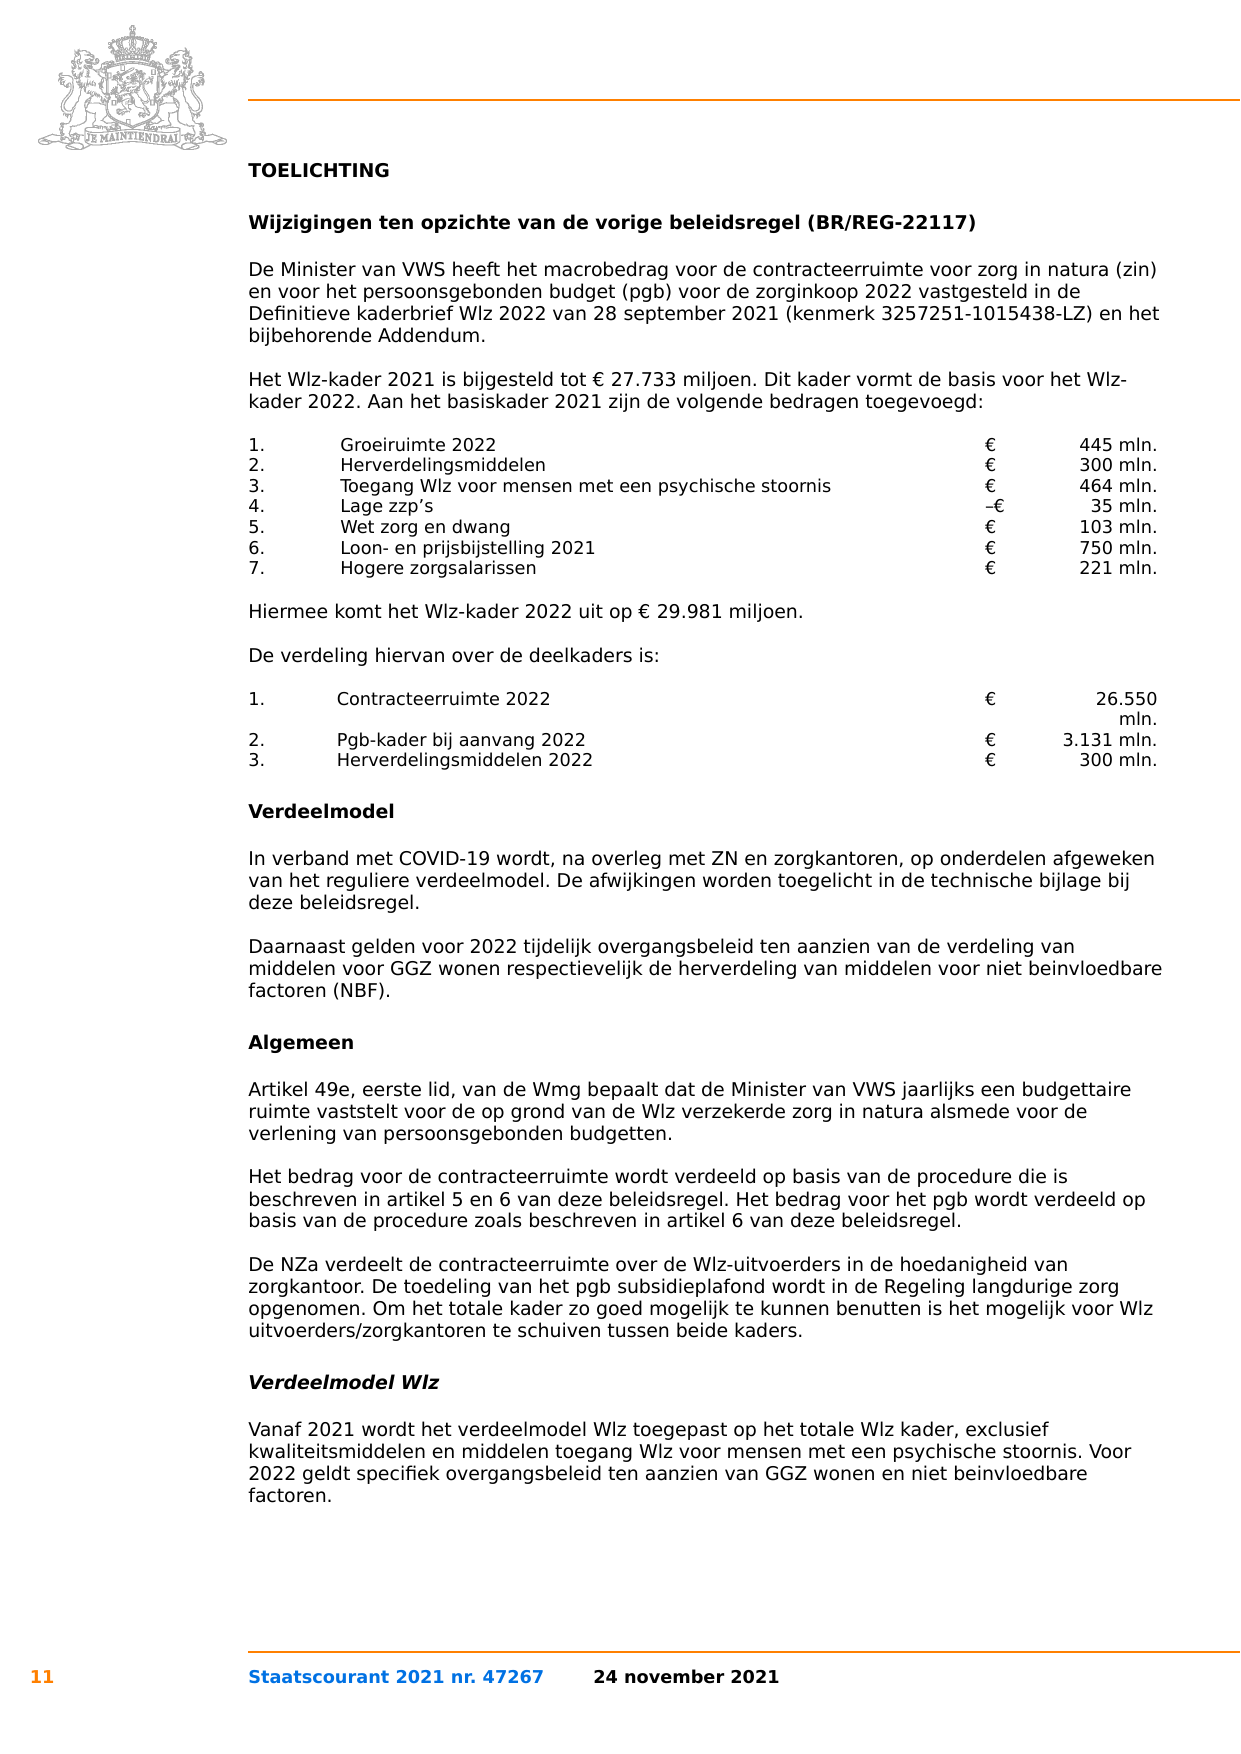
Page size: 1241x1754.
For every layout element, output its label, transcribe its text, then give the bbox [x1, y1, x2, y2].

table_cell 6. [248, 538, 334, 558]
text In verband met COVID-19 wordt, na overleg met ZN en zorgkantoren, op onderdelen afgeweken van het reguliere verdeelmodel. De afwijkingen worden toegelicht in de technische bijlage bij deze beleidsregel. [248, 848, 1163, 914]
table_cell Lage zzp’s [334, 496, 979, 517]
table_cell –€ [979, 496, 1053, 517]
table_cell Herverdelingsmiddelen [334, 455, 979, 476]
table_header € [979, 435, 1053, 455]
table_cell 7. [248, 558, 334, 579]
table_cell Herverdelingsmiddelen 2022 [331, 750, 979, 771]
text De verdeling hiervan over de deelkaders is: [248, 644, 1163, 667]
table_cell € [979, 476, 1053, 496]
table_cell € [979, 538, 1053, 558]
table_cell € [979, 750, 1053, 771]
table_cell € [979, 455, 1053, 476]
table_cell 2. [248, 455, 334, 476]
text Vanaf 2021 wordt het verdeelmodel Wlz toegepast op het totale Wlz kader, exclusief kwaliteitsmiddelen en middelen toegang Wlz voor mensen met een psychische stoornis. Voor 2022 geldt specifiek overgangsbeleid ten aanzien van GGZ wonen en niet beinvloedbare factoren. [248, 1419, 1163, 1507]
table_header 445 mln. [1053, 435, 1163, 455]
table_cell 221 mln. [1053, 558, 1163, 579]
table_cell 750 mln. [1053, 538, 1163, 558]
table_header € [979, 689, 1053, 730]
subtitle Verdeelmodel Wlz [248, 1372, 1163, 1394]
table_cell € [979, 558, 1053, 579]
table_cell 3.131 mln. [1053, 730, 1163, 750]
text De NZa verdeelt de contracteerruimte over de Wlz-uitvoerders in de hoedanigheid van zorgkantoor. De toedeling van het pgb subsidieplafond wordt in de Regeling langdurige zorg opgenomen. Om het totale kader zo goed mogelijk te kunnen benutten is het mogelijk voor Wlz uitvoerders/zorgkantoren te schuiven tussen beide kaders. [248, 1254, 1163, 1342]
table_header Contracteerruimte 2022 [331, 689, 979, 730]
text De Minister van VWS heeft het macrobedrag voor de contracteerruimte voor zorg in natura (zin) en voor het persoonsgebonden budget (pgb) voor de zorginkoop 2022 vastgesteld in de Definitieve kaderbrief Wlz 2022 van 28 september 2021 (kenmerk 3257251-1015438-LZ) en het bijbehorende Addendum. [248, 259, 1163, 347]
picture [38, 25, 227, 150]
table_cell Loon- en prijsbijstelling 2021 [334, 538, 979, 558]
table_cell € [979, 517, 1053, 538]
text Daarnaast gelden voor 2022 tijdelijk overgangsbeleid ten aanzien van de verdeling van middelen voor GGZ wonen respectievelijk de herverdeling van middelen voor niet beinvloedbare factoren (NBF). [248, 936, 1163, 1002]
table_header 1. [248, 689, 331, 730]
table_cell 300 mln. [1053, 750, 1163, 771]
text Het Wlz-kader 2021 is bijgesteld tot € 27.733 miljoen. Dit kader vormt de basis voor het Wlz-kader 2022. Aan het basiskader 2021 zijn de volgende bedragen toegevoegd: [248, 369, 1163, 413]
table_cell 103 mln. [1053, 517, 1163, 538]
table_cell 5. [248, 517, 334, 538]
text Hiermee komt het Wlz-kader 2022 uit op € 29.981 miljoen. [248, 601, 1163, 623]
table_cell Hogere zorgsalarissen [334, 558, 979, 579]
table_cell 464 mln. [1053, 476, 1163, 496]
table_cell 3. [248, 476, 334, 496]
table_cell 2. [248, 730, 331, 750]
table_cell Toegang Wlz voor mensen met een psychische stoornis [334, 476, 979, 496]
table_header 26.550 mln. [1053, 689, 1163, 730]
subtitle Verdeelmodel [248, 801, 1163, 823]
table_header Groeiruimte 2022 [334, 435, 979, 455]
table_cell 4. [248, 496, 334, 517]
subtitle Wijzigingen ten opzichte van de vorige beleidsregel (BR/REG-22117) [248, 212, 1163, 234]
table_cell Pgb-kader bij aanvang 2022 [331, 730, 979, 750]
subtitle TOELICHTING [248, 160, 1163, 182]
table_cell Wet zorg en dwang [334, 517, 979, 538]
table_cell € [979, 730, 1053, 750]
table_cell 35 mln. [1053, 496, 1163, 517]
subtitle Algemeen [248, 1032, 1163, 1054]
table_header 1. [248, 435, 334, 455]
table_cell 300 mln. [1053, 455, 1163, 476]
text Het bedrag voor de contracteerruimte wordt verdeeld op basis van de procedure die is beschreven in artikel 5 en 6 van deze beleidsregel. Het bedrag voor het pgb wordt verdeeld op basis van de procedure zoals beschreven in artikel 6 van deze beleidsregel. [248, 1166, 1163, 1232]
table_cell 3. [248, 750, 331, 771]
text Artikel 49e, eerste lid, van de Wmg bepaalt dat de Minister van VWS jaarlijks een budgettaire ruimte vaststelt voor de op grond van de Wlz verzekerde zorg in natura alsmede voor de verlening van persoonsgebonden budgetten. [248, 1079, 1163, 1144]
